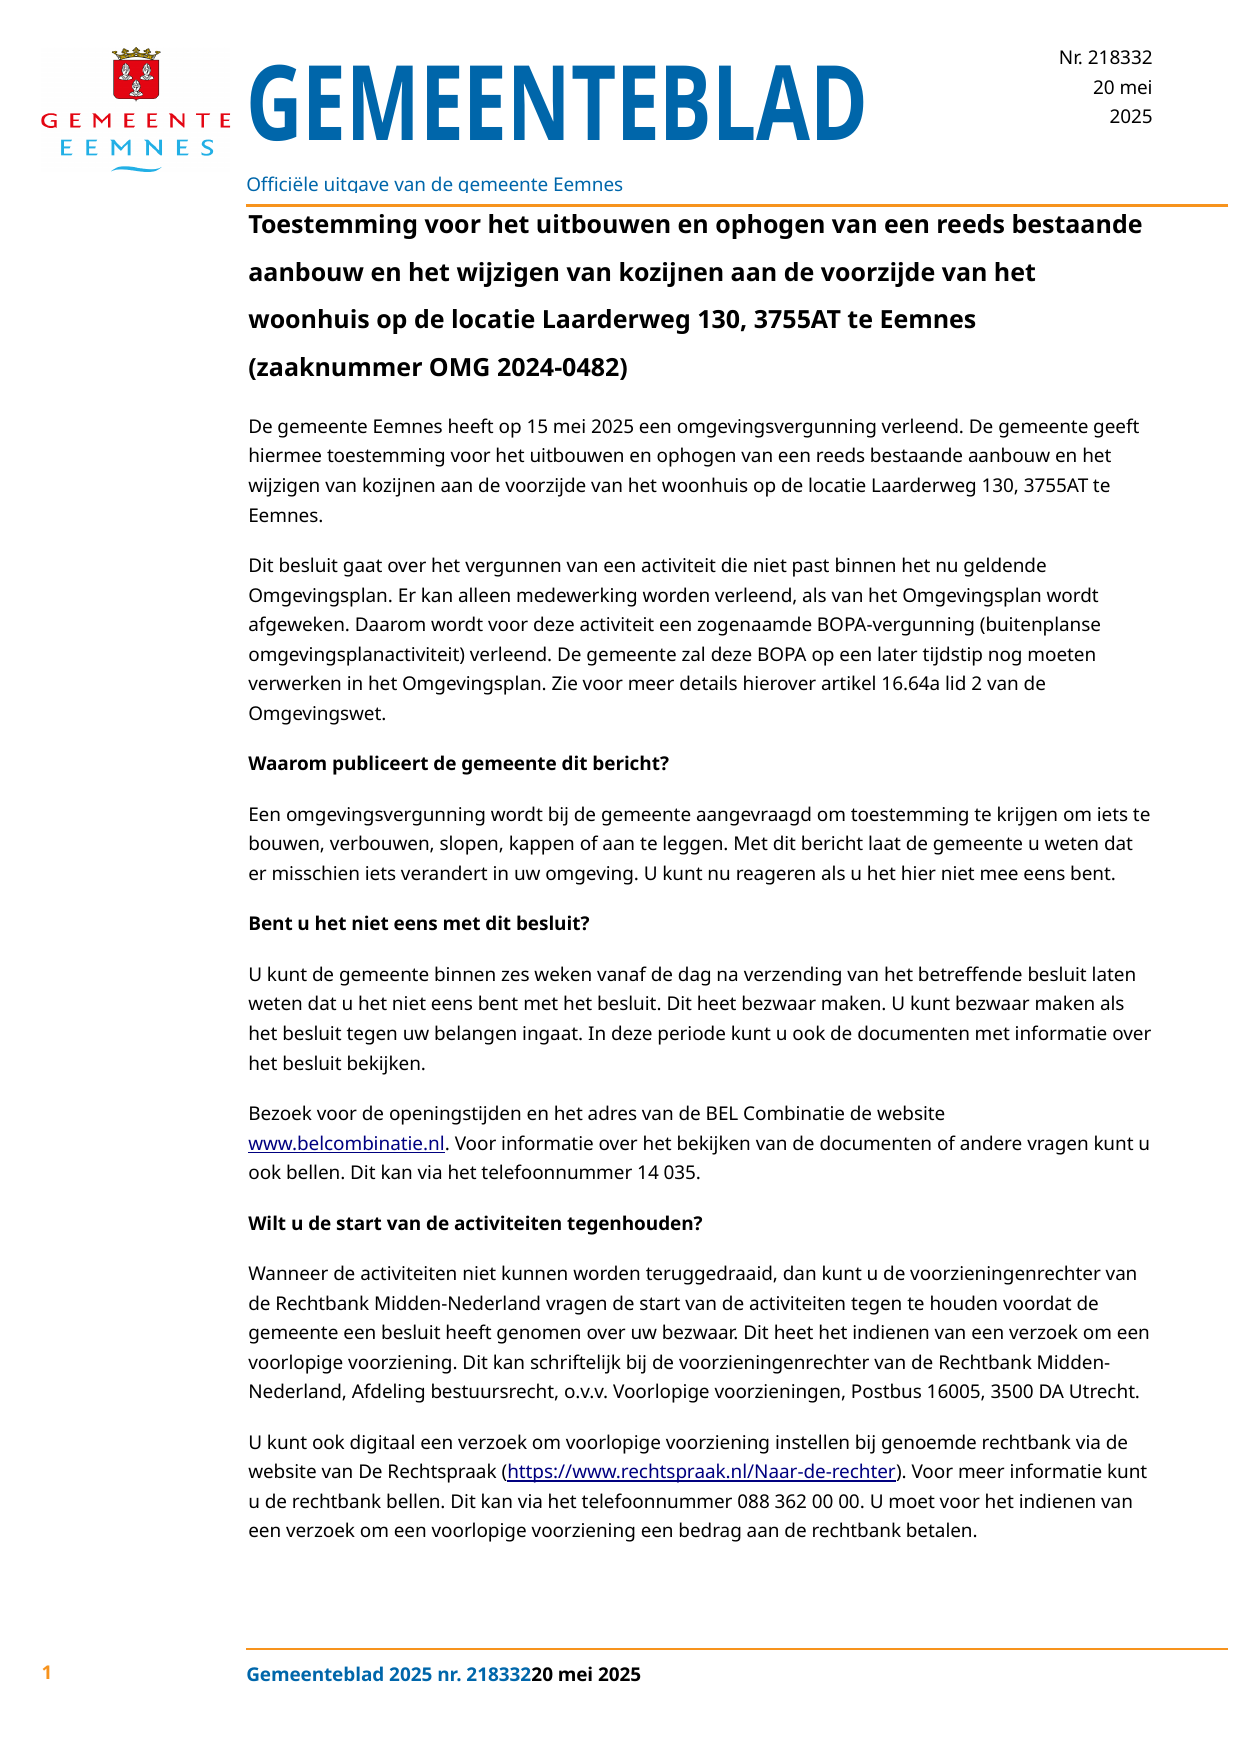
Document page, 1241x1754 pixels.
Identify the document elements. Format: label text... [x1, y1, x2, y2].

text Waarom publiceert de gemeente dit bericht? [248, 751, 1152, 776]
text Bezoek voor de openingstijden en het adres van de BEL Combinatie de website www.belcombinatie.nl. Voor informatie over het bekijken van de documenten of andere vragen kunt u ook bellen. Dit kan via het telefoonnummer 14 035. [248, 1100, 1152, 1185]
text Wilt u de start van de activiteiten tegenhouden? [248, 1210, 1152, 1236]
text U kunt ook digitaal een verzoek om voorlopige voorziening instellen bij genoemde rechtbank via de website van De Rechtspraak (https://www.rechtspraak.nl/Naar-de-rechter). Voor meer informatie kunt u de rechtbank bellen. Dit kan via het telefoonnummer 088 362 00 00. U moet voor het indienen van een verzoek om een voorlopige voorziening een bedrag aan de rechtbank betalen. [248, 1429, 1152, 1543]
text Bent u het niet eens met dit besluit? [248, 911, 1152, 936]
text Een omgevingsvergunning wordt bij de gemeente aangevraagd om toestemming te krijgen om iets te bouwen, verbouwen, slopen, kappen of aan te leggen. Met dit bericht laat de gemeente u weten dat er misschien iets verandert in uw omgeving. U kunt nu reageren als u het hier niet mee eens bent. [248, 801, 1152, 886]
picture [41, 47, 231, 172]
text Wanneer de activiteiten niet kunnen worden teruggedraaid, dan kunt u de voorzieningenrechter van de Rechtbank Midden-Nederland vragen de start van de activiteiten tegen te houden voordat de gemeente een besluit heeft genomen over uw bezwaar. Dit heet het indienen van een verzoek om een voorlopige voorziening. Dit kan schriftelijk bij de voorzieningenrechter van de Rechtbank Midden-Nederland, Afdeling bestuursrecht, o.v.v. Voorlopige voorzieningen, Postbus 16005, 3500 DA Utrecht. [248, 1260, 1152, 1404]
text Dit besluit gaat over het vergunnen van een activiteit die niet past binnen het nu geldende Omgevingsplan. Er kan alleen medewerking worden verleend, als van het Omgevingsplan wordt afgeweken. Daarom wordt voor deze activiteit een zogenaamde BOPA-vergunning (buitenplanse omgevingsplanactiviteit) verleend. De gemeente zal deze BOPA op een later tijdstip nog moeten verwerken in het Omgevingsplan. Zie voor meer details hierover artikel 16.64a lid 2 van de Omgevingswet. [248, 552, 1152, 726]
text Toestemming voor het uitbouwen en ophogen van een reeds bestaande aanbouw en het wijzigen van kozijnen aan de voorzijde van het woonhuis op de locatie Laarderweg 130, 3755AT te Eemnes (zaaknummer OMG 2024-0482) [248, 207, 1152, 384]
text U kunt de gemeente binnen zes weken vanaf de dag na verzending van het betreffende besluit laten weten dat u het niet eens bent met het besluit. Dit heet bezwaar maken. U kunt bezwaar maken als het besluit tegen uw belangen ingaat. In deze periode kunt u ook de documenten met informatie over het besluit bekijken. [248, 961, 1152, 1076]
text De gemeente Eemnes heeft op 15 mei 2025 een omgevingsvergunning verleend. De gemeente geeft hiermee toestemming voor het uitbouwen en ophogen van een reeds bestaande aanbouw en het wijzigen van kozijnen aan de voorzijde van het woonhuis op de locatie Laarderweg 130, 3755AT te Eemnes. [248, 413, 1152, 528]
